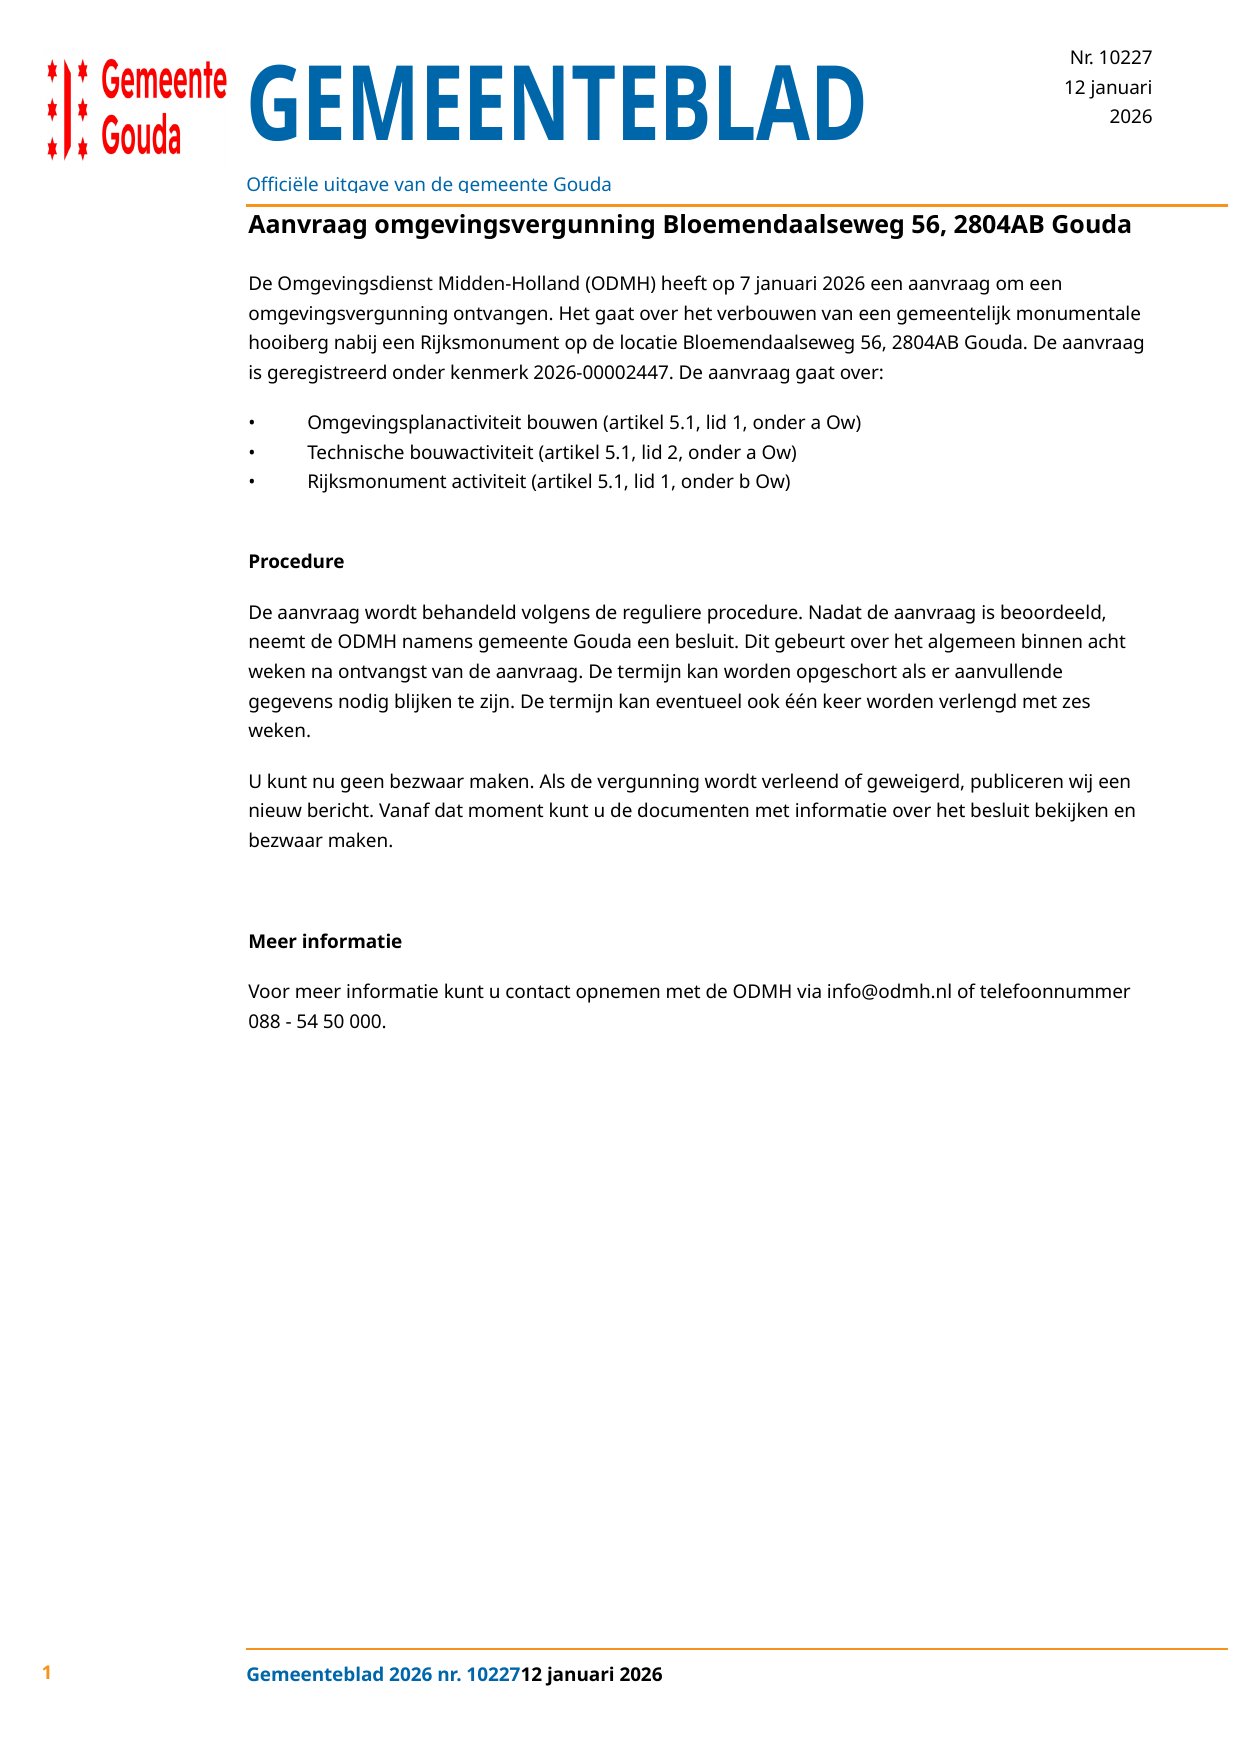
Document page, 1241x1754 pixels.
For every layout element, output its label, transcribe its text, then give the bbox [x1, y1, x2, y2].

text De aanvraag wordt behandeld volgens de reguliere procedure. Nadat de aanvraag is beoordeeld, neemt de ODMH namens gemeente Gouda een besluit. Dit gebeurt over het algemeen binnen acht weken na ontvangst van de aanvraag. De termijn kan worden opgeschort als er aanvullende gegevens nodig blijken te zijn. De termijn kan eventueel ook één keer worden verlengd met zes weken. [248, 599, 1152, 743]
list Omgevingsplanactiviteit bouwen (artikel 5.1, lid 1, onder a Ow) [248, 409, 1152, 435]
list Rijksmonument activiteit (artikel 5.1, lid 1, onder b Ow) [248, 469, 1152, 494]
text Voor meer informatie kunt u contact opnemen met de ODMH via info@odmh.nl of telefoonnummer 088 - 54 50 000. [248, 978, 1152, 1033]
text Procedure [248, 549, 1152, 574]
text U kunt nu geen bezwaar maken. Als de vergunning wordt verleend of geweigerd, publiceren wij een nieuw bericht. Vanaf dat moment kunt u de documenten met informatie over het besluit bekijken en bezwaar maken. [248, 768, 1152, 853]
text De Omgevingsdienst Midden-Holland (ODMH) heeft op 7 januari 2026 een aanvraag om een omgevingsvergunning ontvangen. Het gaat over het verbouwen van een gemeentelijk monumentale hooiberg nabij een Rijksmonument op de locatie Bloemendaalseweg 56, 2804AB Gouda. De aanvraag is geregistreerd onder kenmerk 2026-00002447. De aanvraag gaat over: [248, 270, 1152, 385]
text Meer informatie [248, 928, 1152, 953]
text Aanvraag omgevingsvergunning Bloemendaalseweg 56, 2804AB Gouda [248, 207, 1152, 241]
list Technische bouwactiviteit (artikel 5.1, lid 2, onder a Ow) [248, 439, 1152, 465]
picture [41, 47, 231, 172]
